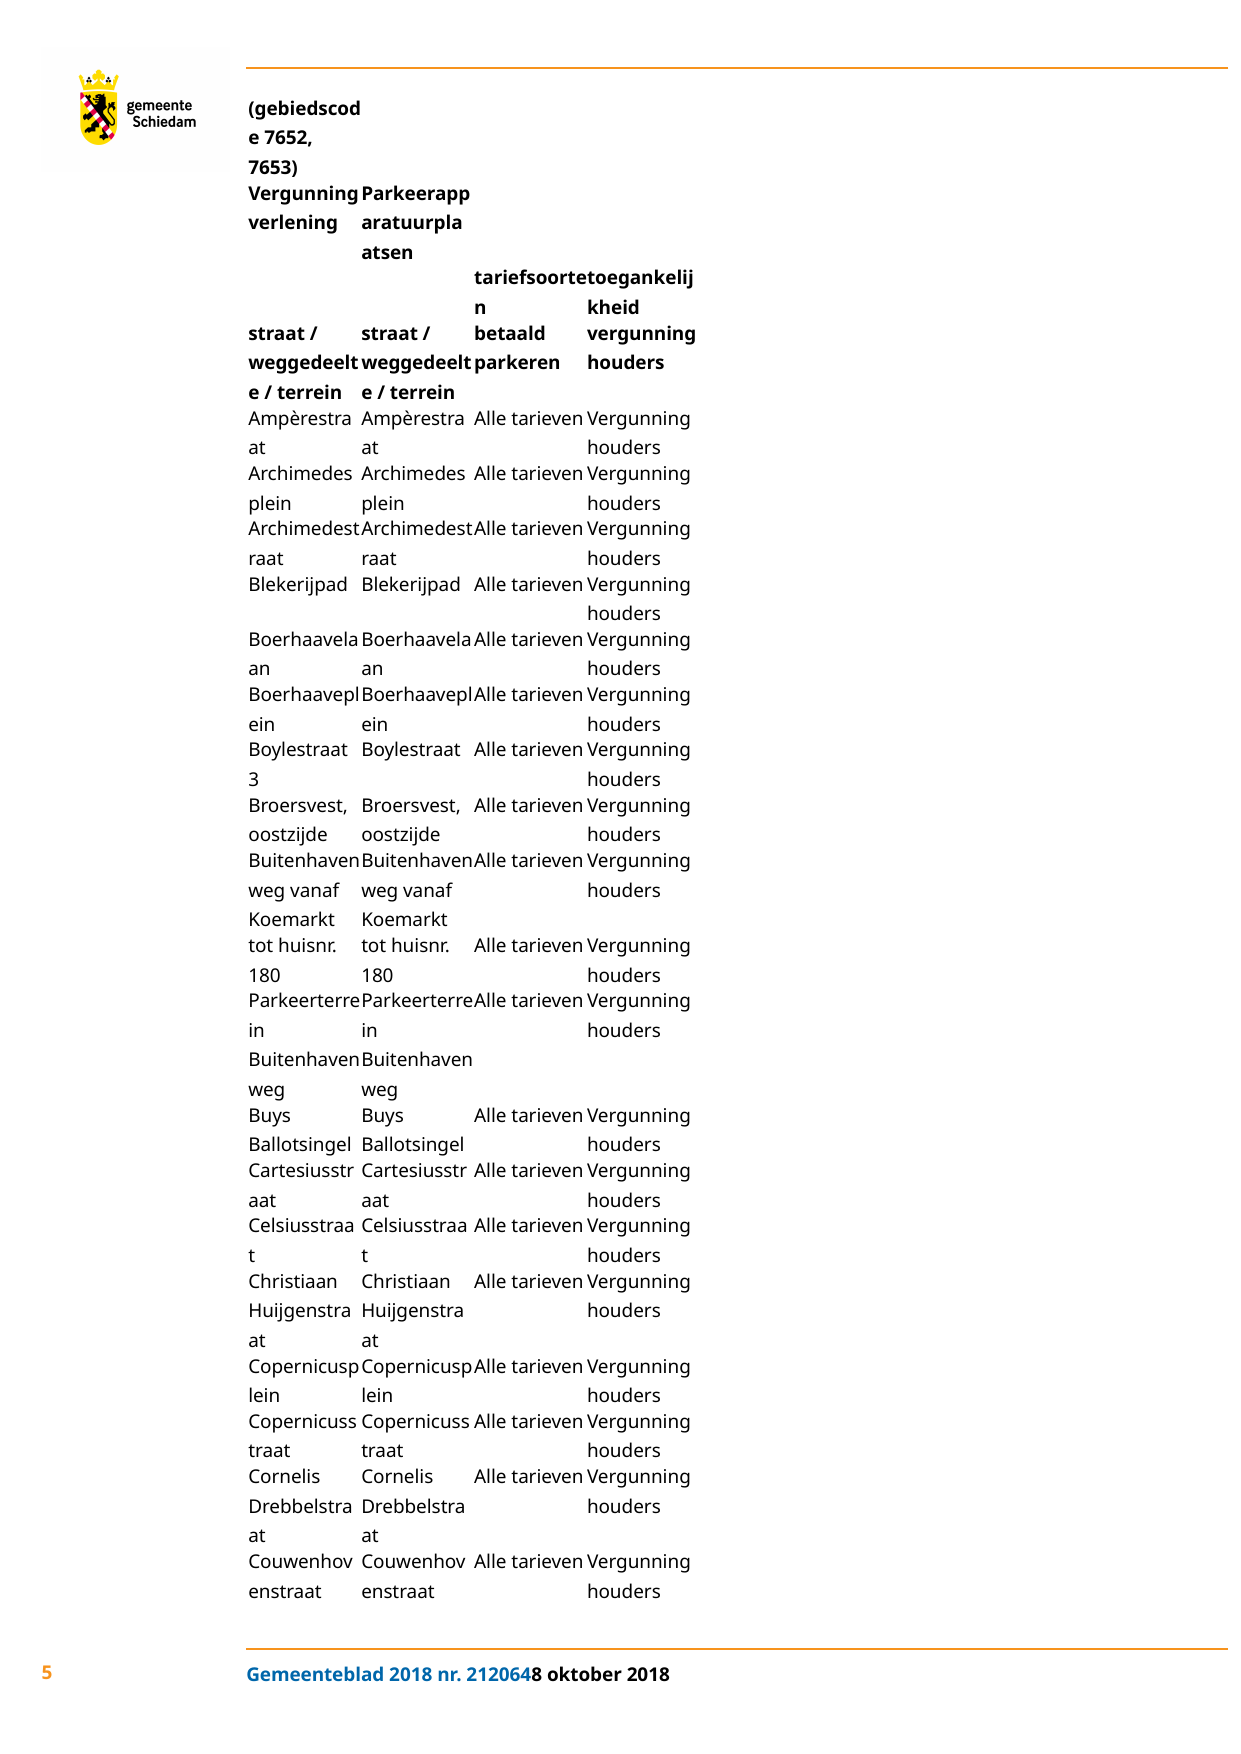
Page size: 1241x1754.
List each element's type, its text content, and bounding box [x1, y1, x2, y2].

table_cell Vergunninghouders [587, 1157, 700, 1213]
table_cell Vergunninghouders [587, 1268, 700, 1353]
table_cell Boerhaavelaan [361, 626, 474, 681]
table_cell Copernicusstraat [248, 1408, 361, 1463]
table_cell Couwenhovenstraat [248, 1548, 361, 1604]
table_cell Alle tarieven [474, 932, 587, 987]
table_cell Cornelis Drebbelstraat [248, 1464, 361, 1548]
table_cell Archimedesplein [361, 460, 474, 515]
table_cell Alle tarieven [474, 681, 587, 737]
table_cell straat / weggedeelte / terrein [361, 320, 474, 405]
table_cell Alle tarieven [474, 1157, 587, 1213]
table_cell Buys Ballotsingel [248, 1102, 361, 1157]
table_cell Alle tarieven [474, 792, 587, 847]
table_cell Blekerijpad [361, 571, 474, 626]
table_cell (gebiedscode 7652, 7653) [248, 95, 361, 180]
table_cell Vergunninghouders [587, 737, 700, 792]
table_cell Boylestraat 3 [248, 737, 361, 792]
table_cell Vergunninghouders [587, 1213, 700, 1268]
table_cell Vergunninghouders [587, 1102, 700, 1157]
table_cell Broersvest, oostzijde [248, 792, 361, 847]
table_cell Boerhaaveplein [361, 681, 474, 737]
table_cell tariefsoorten [474, 265, 587, 320]
table_cell Vergunninghouders [587, 847, 700, 932]
table_cell Boerhaavelaan [248, 626, 361, 681]
table_cell Couwenhovenstraat [361, 1548, 474, 1604]
table_cell Alle tarieven [474, 1268, 587, 1353]
table_cell Vergunninghouders [587, 1464, 700, 1548]
table_cell tot huisnr. 180 [248, 932, 361, 987]
table_cell Blekerijpad [248, 571, 361, 626]
table_cell Cornelis Drebbelstraat [361, 1464, 474, 1548]
table_cell [361, 265, 474, 320]
table_cell betaald parkeren [474, 320, 587, 405]
table_cell toegankelijkheid [587, 265, 700, 320]
table_cell Cartesiusstraat [361, 1157, 474, 1213]
table_cell Ampèrestraat [361, 405, 474, 460]
table_cell tot huisnr. 180 [361, 932, 474, 987]
table_cell Vergunninghouders [587, 1353, 700, 1408]
table_cell Archimedestraat [361, 515, 474, 571]
table_cell Alle tarieven [474, 405, 587, 460]
table_cell Archimedestraat [248, 515, 361, 571]
table_cell Parkeerterrein Buitenhavenweg [248, 988, 361, 1102]
table_cell Vergunninghouders [587, 1408, 700, 1463]
table_cell Christiaan Huijgenstraat [361, 1268, 474, 1353]
table_cell Buys Ballotsingel [361, 1102, 474, 1157]
table_cell Boylestraat [361, 737, 474, 792]
table_cell Vergunninghouders [587, 571, 700, 626]
table_cell Christiaan Huijgenstraat [248, 1268, 361, 1353]
table_cell Vergunningverlening [248, 180, 361, 264]
table_cell straat / weggedeelte / terrein [248, 320, 361, 405]
table_cell Buitenhavenweg vanaf Koemarkt [248, 847, 361, 932]
table_cell Vergunninghouders [587, 626, 700, 681]
table_cell Vergunninghouders [587, 460, 700, 515]
table_cell [361, 95, 474, 180]
table_cell [474, 180, 587, 264]
table_cell Alle tarieven [474, 515, 587, 571]
table_cell Celsiusstraat [248, 1213, 361, 1268]
table_cell Vergunninghouders [587, 405, 700, 460]
table_cell Alle tarieven [474, 1548, 587, 1604]
table_cell Vergunninghouders [587, 932, 700, 987]
table_cell Broersvest, oostzijde [361, 792, 474, 847]
table_cell Alle tarieven [474, 737, 587, 792]
table_cell Buitenhavenweg vanaf Koemarkt [361, 847, 474, 932]
table_cell Archimedesplein [248, 460, 361, 515]
table_cell Parkeerterrein Buitenhavenweg [361, 988, 474, 1102]
table_cell Copernicusstraat [361, 1408, 474, 1463]
table_cell Alle tarieven [474, 626, 587, 681]
table_cell Ampèrestraat [248, 405, 361, 460]
table_cell Vergunninghouders [587, 792, 700, 847]
table_cell Vergunninghouders [587, 1548, 700, 1604]
table_cell Alle tarieven [474, 1464, 587, 1548]
table_cell Cartesiusstraat [248, 1157, 361, 1213]
table_cell Vergunninghouders [587, 988, 700, 1102]
table_cell Parkeerapparatuurplaatsen [361, 180, 474, 264]
table_cell Alle tarieven [474, 1102, 587, 1157]
table_cell Copernicusplein [361, 1353, 474, 1408]
table_cell [587, 180, 700, 264]
picture [41, 47, 231, 172]
table_cell Alle tarieven [474, 460, 587, 515]
table_cell Vergunninghouders [587, 681, 700, 737]
table_cell Boerhaaveplein [248, 681, 361, 737]
table_cell [474, 95, 587, 180]
table_cell vergunninghouders [587, 320, 700, 405]
table_cell Alle tarieven [474, 988, 587, 1102]
table_cell Alle tarieven [474, 571, 587, 626]
table_cell Vergunninghouders [587, 515, 700, 571]
table_cell [248, 265, 361, 320]
table_cell Celsiusstraat [361, 1213, 474, 1268]
table_cell Alle tarieven [474, 1353, 587, 1408]
table_cell Copernicusplein [248, 1353, 361, 1408]
table_cell [587, 95, 700, 180]
table_cell Alle tarieven [474, 847, 587, 932]
table_cell Alle tarieven [474, 1213, 587, 1268]
table_cell Alle tarieven [474, 1408, 587, 1463]
